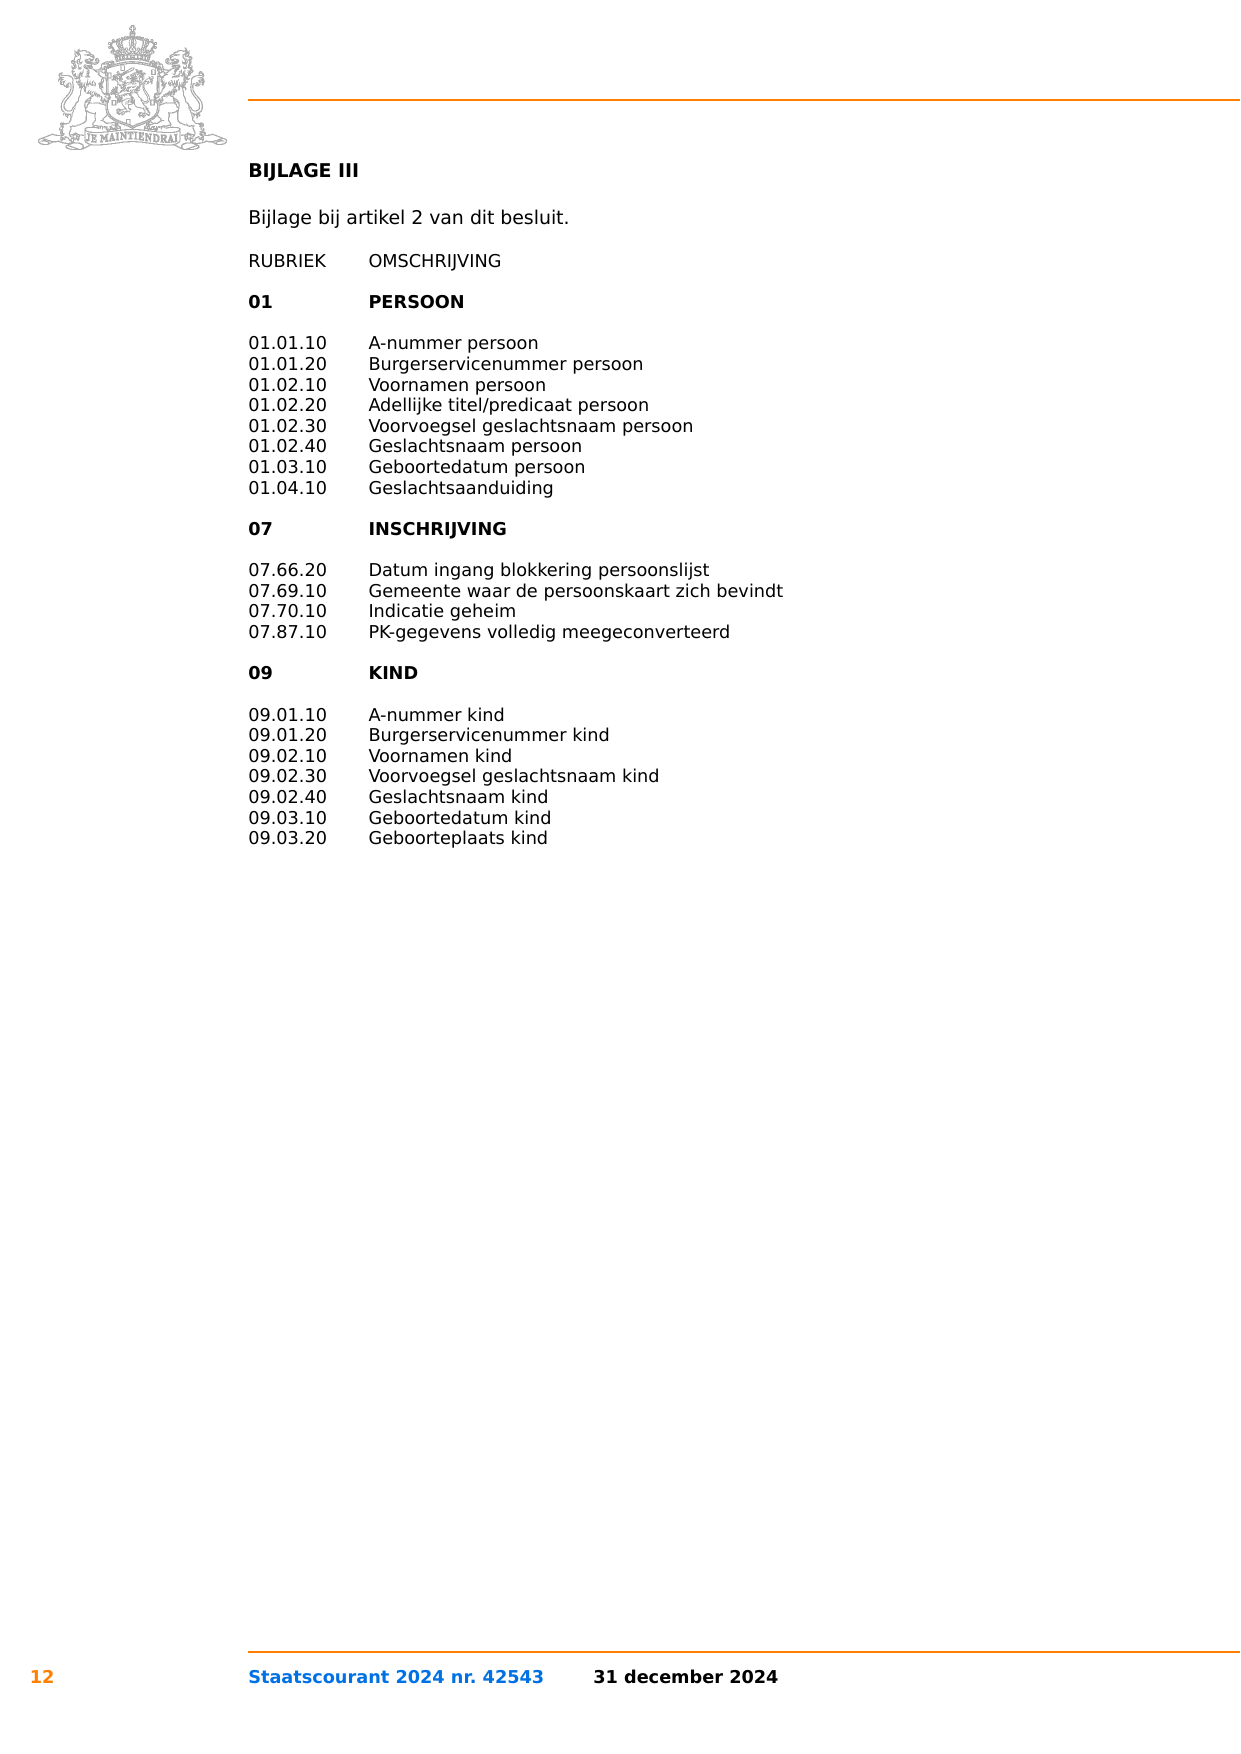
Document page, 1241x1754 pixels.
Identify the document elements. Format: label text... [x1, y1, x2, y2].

table_cell Burgerservicenummer persoon [363, 354, 1163, 374]
table_cell 09.02.10 [248, 746, 362, 766]
table_cell Burgerservicenummer kind [363, 725, 1163, 746]
table_cell 09.03.10 [248, 808, 362, 828]
table_cell [363, 313, 1163, 333]
subtitle BIJLAGE III [248, 160, 1163, 182]
table_cell 09 [248, 663, 362, 684]
table_cell 09.02.30 [248, 766, 362, 787]
table_cell 09.02.40 [248, 787, 362, 808]
table_cell 01.04.10 [248, 478, 362, 498]
table_cell Geboortedatum kind [363, 808, 1163, 828]
table_cell Geslachtsnaam persoon [363, 436, 1163, 457]
table_cell Geboortedatum persoon [363, 457, 1163, 478]
table_cell Geslachtsaanduiding [363, 478, 1163, 498]
table_cell 01.02.30 [248, 416, 362, 436]
table_cell 07.66.20 [248, 560, 362, 581]
table_cell Adellijke titel/predicaat persoon [363, 395, 1163, 416]
table_cell 09.03.20 [248, 828, 362, 849]
table_cell [363, 498, 1163, 519]
table_cell 07 [248, 519, 362, 539]
table_cell 09.01.10 [248, 705, 362, 725]
text Bijlage bij artikel 2 van dit besluit. [248, 207, 1163, 229]
table_cell 09.01.20 [248, 725, 362, 746]
table_cell 07.87.10 [248, 622, 362, 643]
table_cell Voorvoegsel geslachtsnaam persoon [363, 416, 1163, 436]
table_cell Datum ingang blokkering persoonslijst [363, 560, 1163, 581]
table_cell [248, 271, 362, 292]
table_cell KIND [363, 663, 1163, 684]
table_cell [363, 540, 1163, 560]
table_cell [248, 643, 362, 663]
table_cell 01.02.10 [248, 375, 362, 395]
table_cell [363, 684, 1163, 704]
table_cell [248, 313, 362, 333]
table_cell A-nummer kind [363, 705, 1163, 725]
table_cell [363, 271, 1163, 292]
table_cell 01.02.20 [248, 395, 362, 416]
table_cell Gemeente waar de persoonskaart zich bevindt [363, 581, 1163, 601]
table_cell Voornamen persoon [363, 375, 1163, 395]
table_header RUBRIEK [248, 251, 362, 271]
table_cell PK-gegevens volledig meegeconverteerd [363, 622, 1163, 643]
table_cell Geboorteplaats kind [363, 828, 1163, 849]
table_cell [248, 540, 362, 560]
table_cell A-nummer persoon [363, 333, 1163, 354]
table_cell Geslachtsnaam kind [363, 787, 1163, 808]
table_cell Voorvoegsel geslachtsnaam kind [363, 766, 1163, 787]
table_cell 01.01.20 [248, 354, 362, 374]
table_cell Voornamen kind [363, 746, 1163, 766]
table_cell 01.01.10 [248, 333, 362, 354]
table_cell PERSOON [363, 292, 1163, 313]
table_cell INSCHRIJVING [363, 519, 1163, 539]
table_cell 07.70.10 [248, 601, 362, 622]
picture [38, 25, 227, 150]
table_cell 01.02.40 [248, 436, 362, 457]
table_header OMSCHRIJVING [363, 251, 1163, 271]
table_cell 01 [248, 292, 362, 313]
table_cell 01.03.10 [248, 457, 362, 478]
table_cell [363, 643, 1163, 663]
table_cell 07.69.10 [248, 581, 362, 601]
table_cell Indicatie geheim [363, 601, 1163, 622]
table_cell [248, 684, 362, 704]
table_cell [248, 498, 362, 519]
